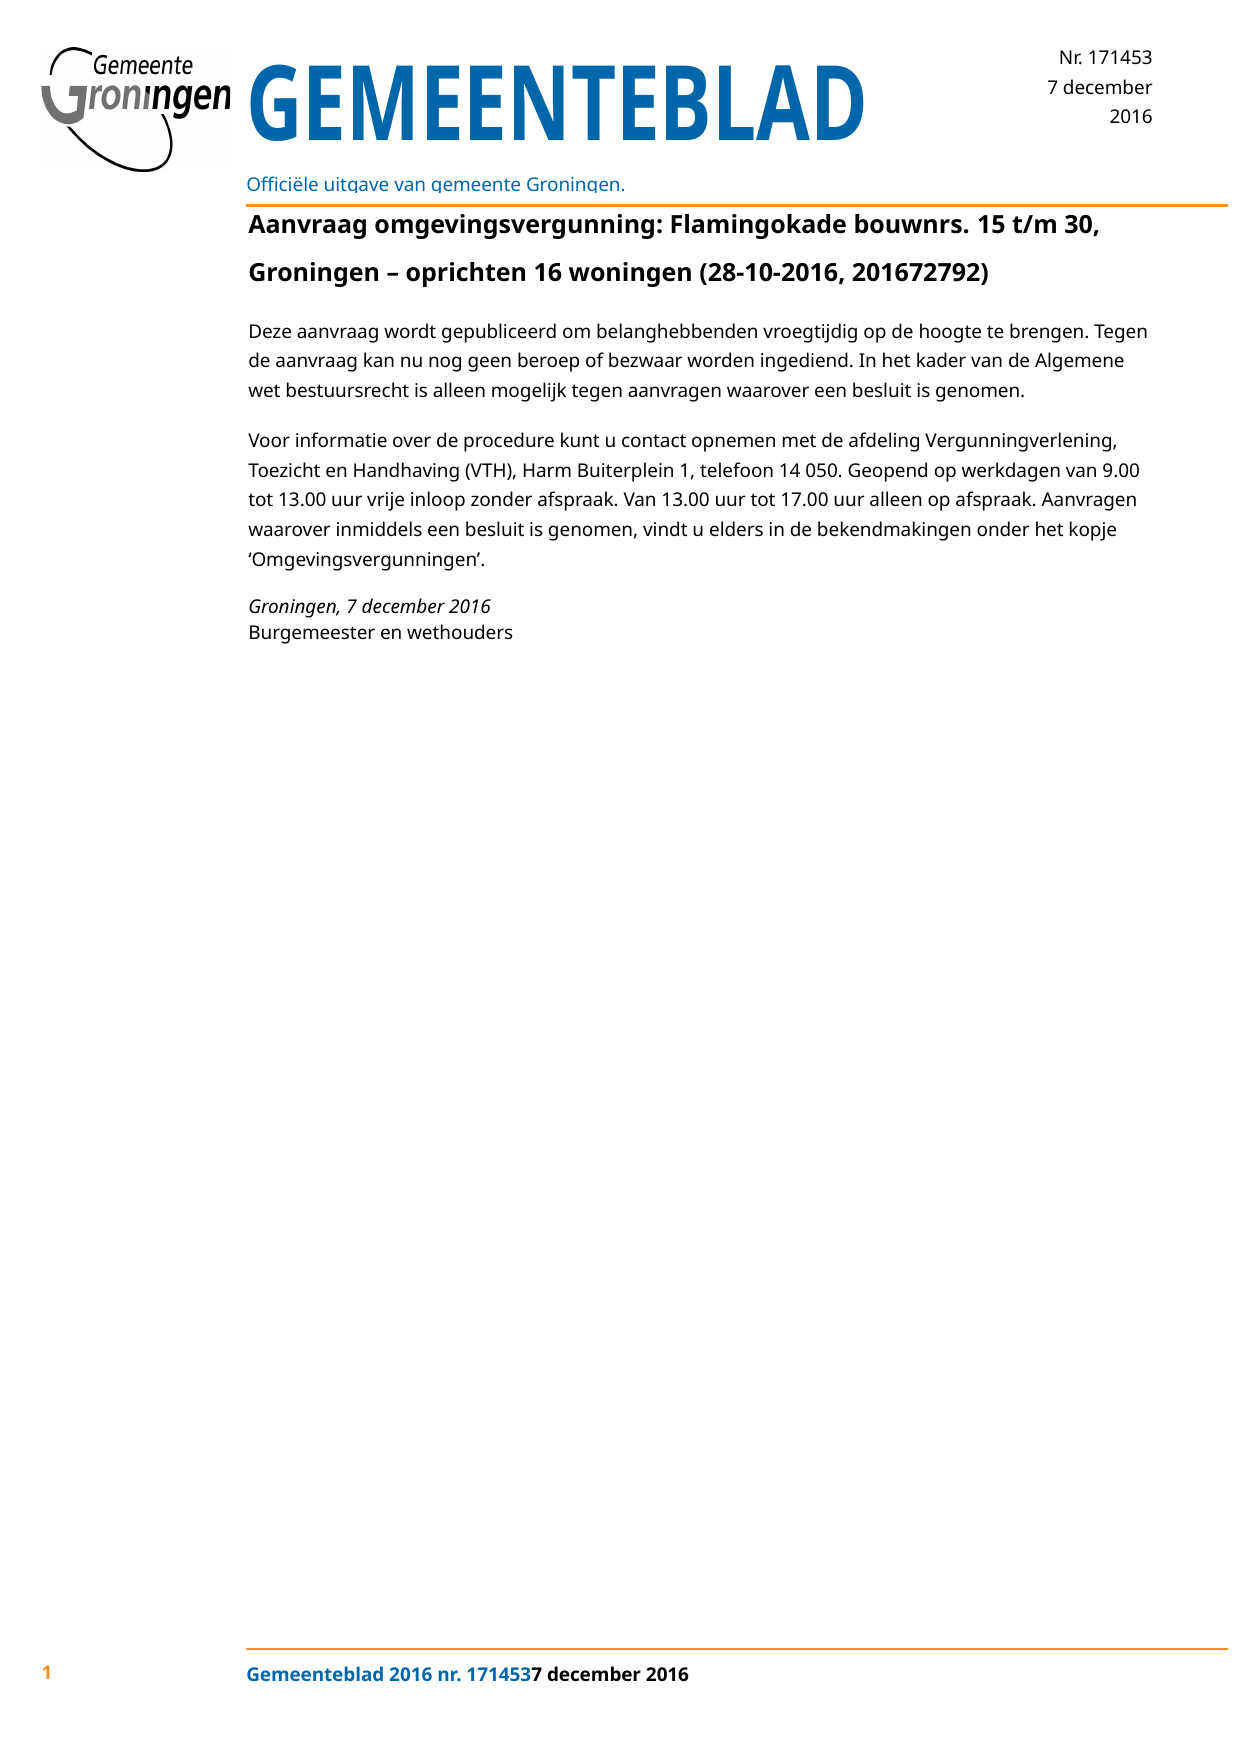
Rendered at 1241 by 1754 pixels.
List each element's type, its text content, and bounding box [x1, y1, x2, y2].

text Aanvraag omgevingsvergunning: Flamingokade bouwnrs. 15 t/m 30, Groningen – oprichten 16 woningen (28-10-2016, 201672792) [248, 207, 1152, 288]
picture [41, 47, 231, 172]
text Burgemeester en wethouders [248, 619, 1152, 645]
text Voor informatie over de procedure kunt u contact opnemen met de afdeling Vergunningverlening, Toezicht en Handhaving (VTH), Harm Buiterplein 1, telefoon 14 050. Geopend op werkdagen van 9.00 tot 13.00 uur vrije inloop zonder afspraak. Van 13.00 uur tot 17.00 uur alleen op afspraak. Aanvragen waarover inmiddels een besluit is genomen, vindt u elders in de bekendmakingen onder het kopje ‘Omgevingsvergunningen’. [248, 427, 1152, 572]
text Deze aanvraag wordt gepubliceerd om belanghebbenden vroegtijdig op de hoogte te brengen. Tegen de aanvraag kan nu nog geen beroep of bezwaar worden ingediend. In het kader van de Algemene wet bestuursrecht is alleen mogelijk tegen aanvragen waarover een besluit is genomen. [248, 318, 1152, 403]
text Groningen, 7 december 2016 [248, 594, 1152, 619]
